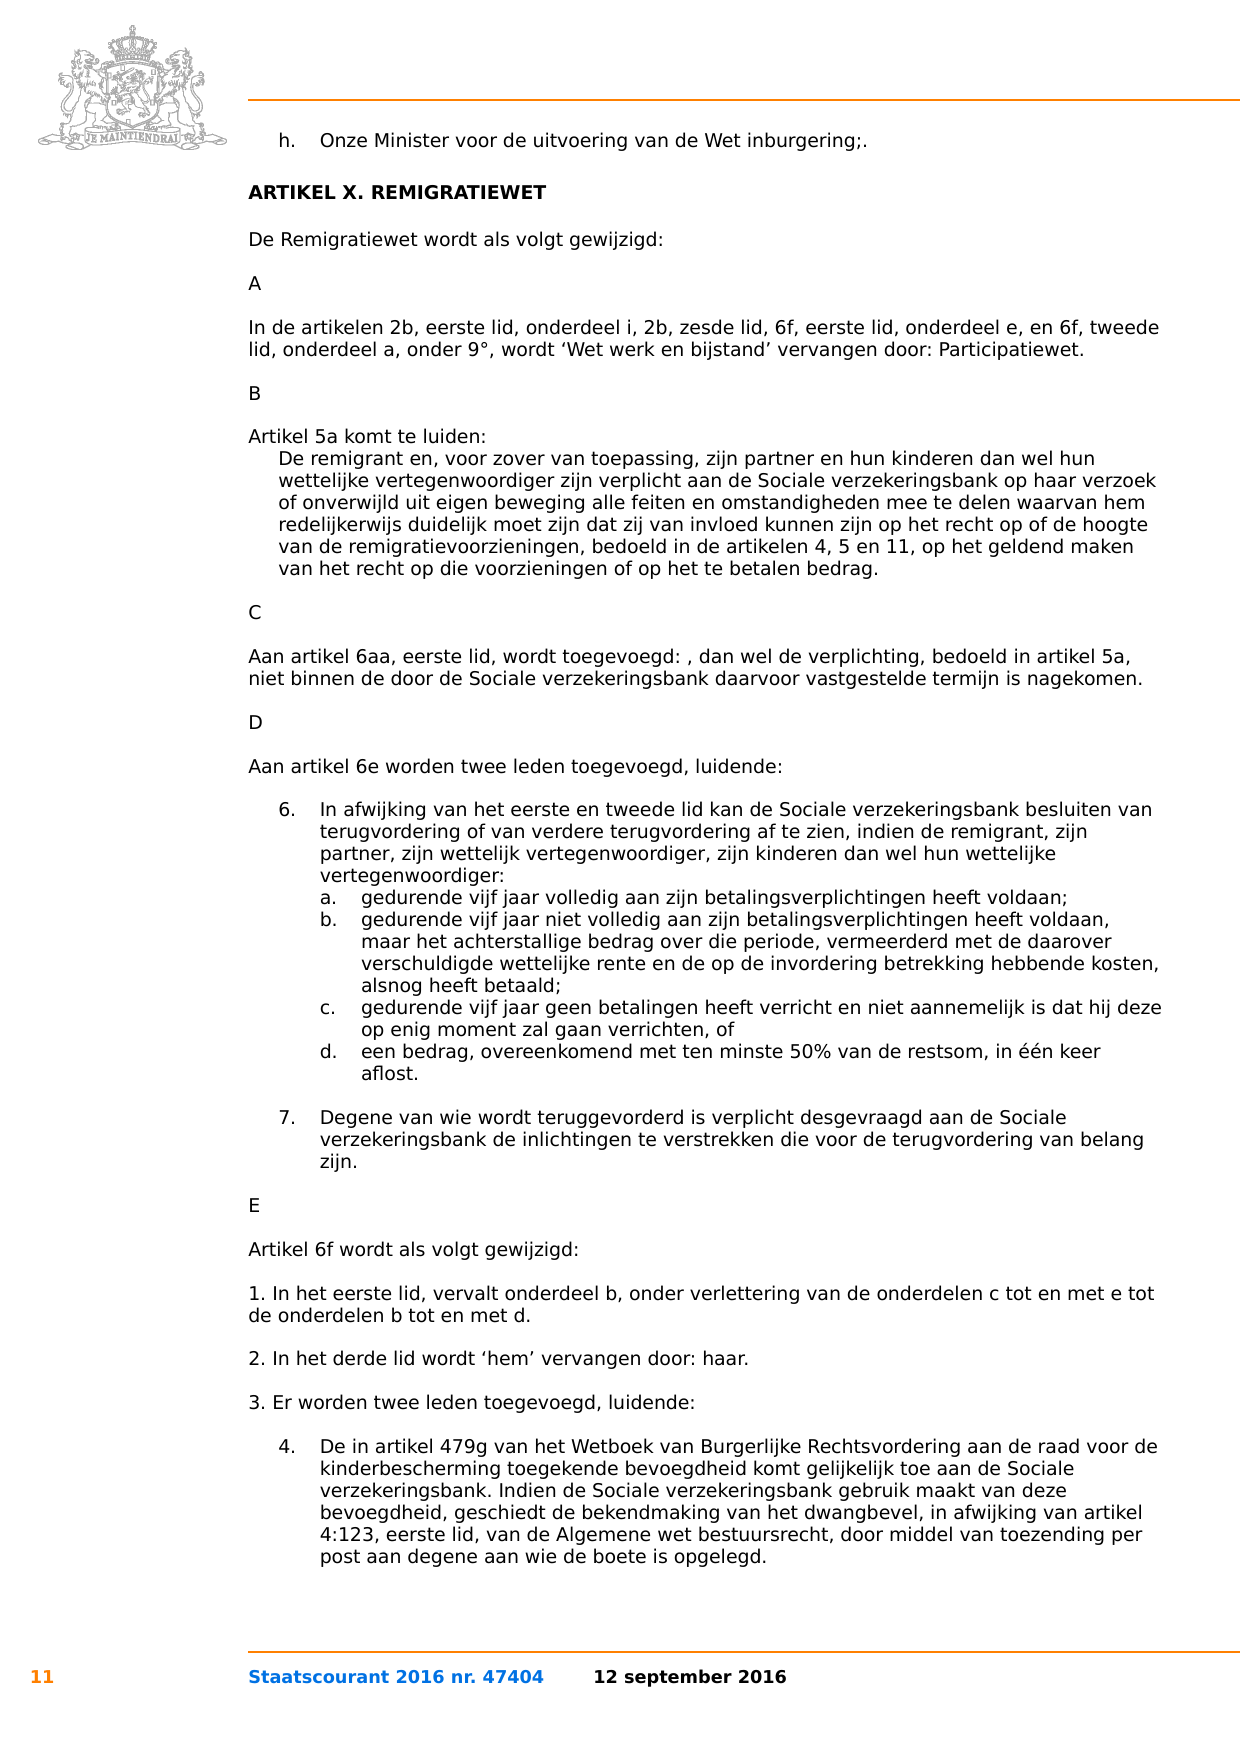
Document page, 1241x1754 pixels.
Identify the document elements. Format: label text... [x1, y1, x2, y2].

text 4. De in artikel 479g van het Wetboek van Burgerlijke Rechtsvordering aan de raad voor de kinderbescherming toegekende bevoegdheid komt gelijkelijk toe aan de Sociale verzekeringsbank. Indien de Sociale verzekeringsbank gebruik maakt van deze bevoegdheid, geschiedt de bekendmaking van het dwangbevel, in afwijking van artikel 4:123, eerste lid, van de Algemene wet bestuursrecht, door middel van toezending per post aan degene aan wie de boete is opgelegd. [278, 1436, 1163, 1568]
picture [38, 25, 227, 150]
text Aan artikel 6aa, eerste lid, wordt toegevoegd: , dan wel de verplichting, bedoeld in artikel 5a, niet binnen de door de Sociale verzekeringsbank daarvoor vastgestelde termijn is nagekomen. [248, 646, 1163, 690]
text 7. Degene van wie wordt teruggevorderd is verplicht desgevraagd aan de Sociale verzekeringsbank de inlichtingen te verstrekken die voor de terugvordering van belang zijn. [278, 1107, 1163, 1173]
text 1. In het eerste lid, vervalt onderdeel b, onder verlettering van de onderdelen c tot en met e tot de onderdelen b tot en met d. [248, 1282, 1163, 1326]
text b. gedurende vijf jaar niet volledig aan zijn betalingsverplichtingen heeft voldaan, maar het achterstallige bedrag over die periode, vermeerderd met de daarover verschuldigde wettelijke rente en de op de invordering betrekking hebbende kosten, alsnog heeft betaald; [319, 909, 1163, 997]
text E [248, 1195, 1163, 1217]
subtitle ARTIKEL X. REMIGRATIEWET [248, 182, 1163, 204]
text h. Onze Minister voor de uitvoering van de Wet inburgering;. [278, 130, 1163, 152]
text D [248, 712, 1163, 734]
text De Remigratiewet wordt als volgt gewijzigd: [248, 229, 1163, 251]
text Aan artikel 6e worden twee leden toegevoegd, luidende: [248, 756, 1163, 777]
text In de artikelen 2b, eerste lid, onderdeel i, 2b, zesde lid, 6f, eerste lid, onderdeel e, en 6f, tweede lid, onderdeel a, onder 9°, wordt ‘Wet werk en bijstand’ vervangen door: Participatiewet. [248, 317, 1163, 361]
text C [248, 602, 1163, 624]
text De remigrant en, voor zover van toepassing, zijn partner en hun kinderen dan wel hun wettelijke vertegenwoordiger zijn verplicht aan de Sociale verzekeringsbank op haar verzoek of onverwijld uit eigen beweging alle feiten en omstandigheden mee te delen waarvan hem redelijkerwijs duidelijk moet zijn dat zij van invloed kunnen zijn op het recht op of de hoogte van de remigratievoorzieningen, bedoeld in de artikelen 4, 5 en 11, op het geldend maken van het recht op die voorzieningen of op het te betalen bedrag. [278, 448, 1163, 580]
text a. gedurende vijf jaar volledig aan zijn betalingsverplichtingen heeft voldaan; [319, 887, 1163, 909]
text Artikel 6f wordt als volgt gewijzigd: [248, 1239, 1163, 1261]
text 2. In het derde lid wordt ‘hem’ vervangen door: haar. [248, 1348, 1163, 1370]
text A [248, 273, 1163, 295]
text 3. Er worden twee leden toegevoegd, luidende: [248, 1392, 1163, 1414]
text d. een bedrag, overeenkomend met ten minste 50% van de restsom, in één keer aflost. [319, 1041, 1163, 1085]
text B [248, 382, 1163, 404]
text c. gedurende vijf jaar geen betalingen heeft verricht en niet aannemelijk is dat hij deze op enig moment zal gaan verrichten, of [319, 997, 1163, 1041]
text Artikel 5a komt te luiden: [248, 426, 1163, 448]
text 6. In afwijking van het eerste en tweede lid kan de Sociale verzekeringsbank besluiten van terugvordering of van verdere terugvordering af te zien, indien de remigrant, zijn partner, zijn wettelijk vertegenwoordiger, zijn kinderen dan wel hun wettelijke vertegenwoordiger: [278, 799, 1163, 887]
